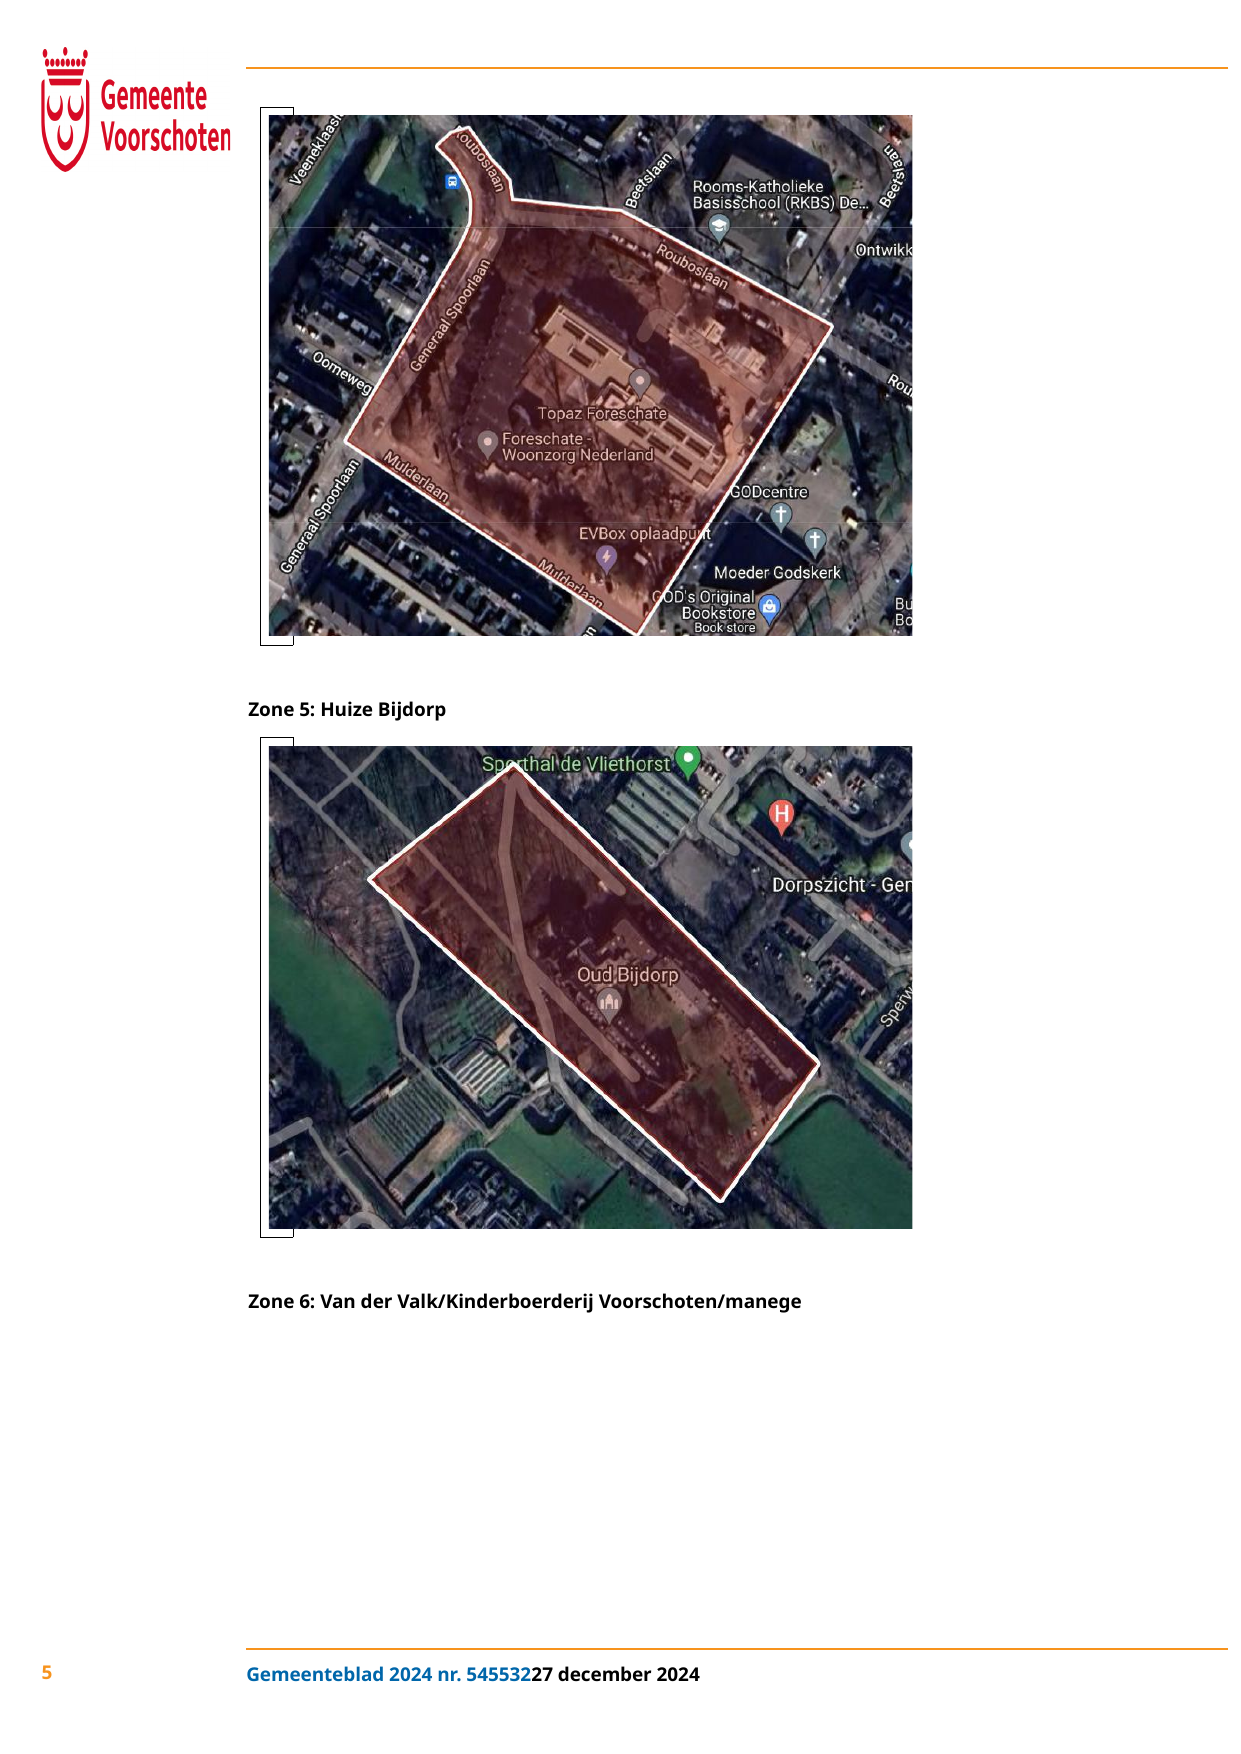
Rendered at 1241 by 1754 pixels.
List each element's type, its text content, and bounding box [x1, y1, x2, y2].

picture [268, 115, 913, 636]
picture [41, 47, 231, 172]
picture [268, 746, 913, 1229]
text Zone 6: Van der Valk/Kinderboerderij Voorschoten/manege [248, 1288, 1152, 1314]
text Zone 5: Huize Bijdorp [248, 696, 1152, 722]
